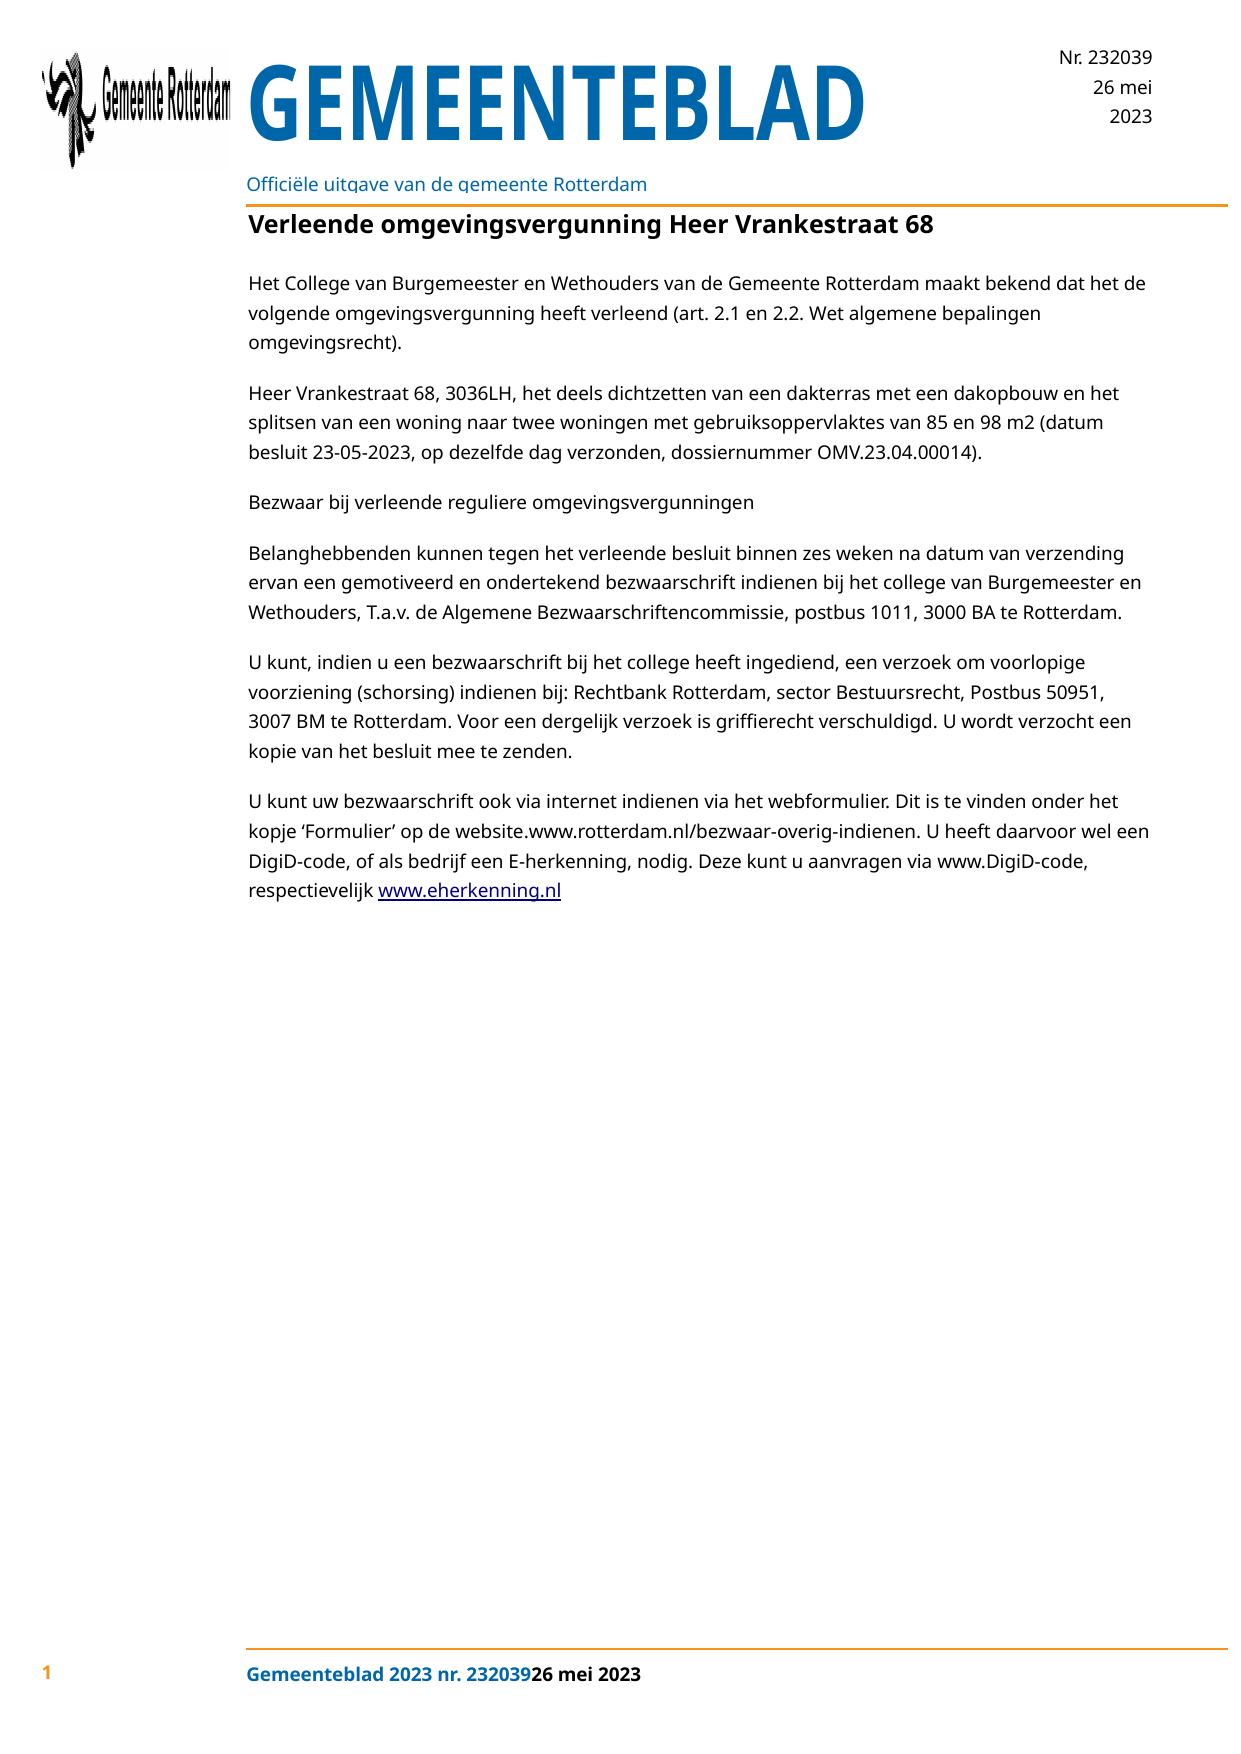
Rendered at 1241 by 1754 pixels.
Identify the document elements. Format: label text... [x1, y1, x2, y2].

text U kunt uw bezwaarschrift ook via internet indienen via het webformulier. Dit is te vinden onder het kopje ‘Formulier’ op de website.www.rotterdam.nl/bezwaar-overig-indienen. U heeft daarvoor wel een DigiD-code, of als bedrijf een E-herkenning, nodig. Deze kunt u aanvragen via www.DigiD-code, respectievelijk www.eherkenning.nl [248, 789, 1152, 903]
picture [41, 47, 231, 172]
text U kunt, indien u een bezwaarschrift bij het college heeft ingediend, een verzoek om voorlopige voorziening (schorsing) indienen bij: Rechtbank Rotterdam, sector Bestuursrecht, Postbus 50951, 3007 BM te Rotterdam. Voor een dergelijk verzoek is griffierecht verschuldigd. U wordt verzocht een kopie van het besluit mee te zenden. [248, 649, 1152, 764]
text Het College van Burgemeester en Wethouders van de Gemeente Rotterdam maakt bekend dat het de volgende omgevingsvergunning heeft verleend (art. 2.1 en 2.2. Wet algemene bepalingen omgevingsrecht). [248, 270, 1152, 355]
text Verleende omgevingsvergunning Heer Vrankestraat 68 [248, 207, 1152, 241]
text Heer Vrankestraat 68, 3036LH, het deels dichtzetten van een dakterras met een dakopbouw en het splitsen van een woning naar twee woningen met gebruiksoppervlaktes van 85 en 98 m2 (datum besluit 23-05-2023, op dezelfde dag verzonden, dossiernummer OMV.23.04.00014). [248, 380, 1152, 465]
text Belanghebbenden kunnen tegen het verleende besluit binnen zes weken na datum van verzending ervan een gemotiveerd en ondertekend bezwaarschrift indienen bij het college van Burgemeester en Wethouders, T.a.v. de Algemene Bezwaarschriftencommissie, postbus 1011, 3000 BA te Rotterdam. [248, 540, 1152, 625]
text Bezwaar bij verleende reguliere omgevingsvergunningen [248, 489, 1152, 515]
